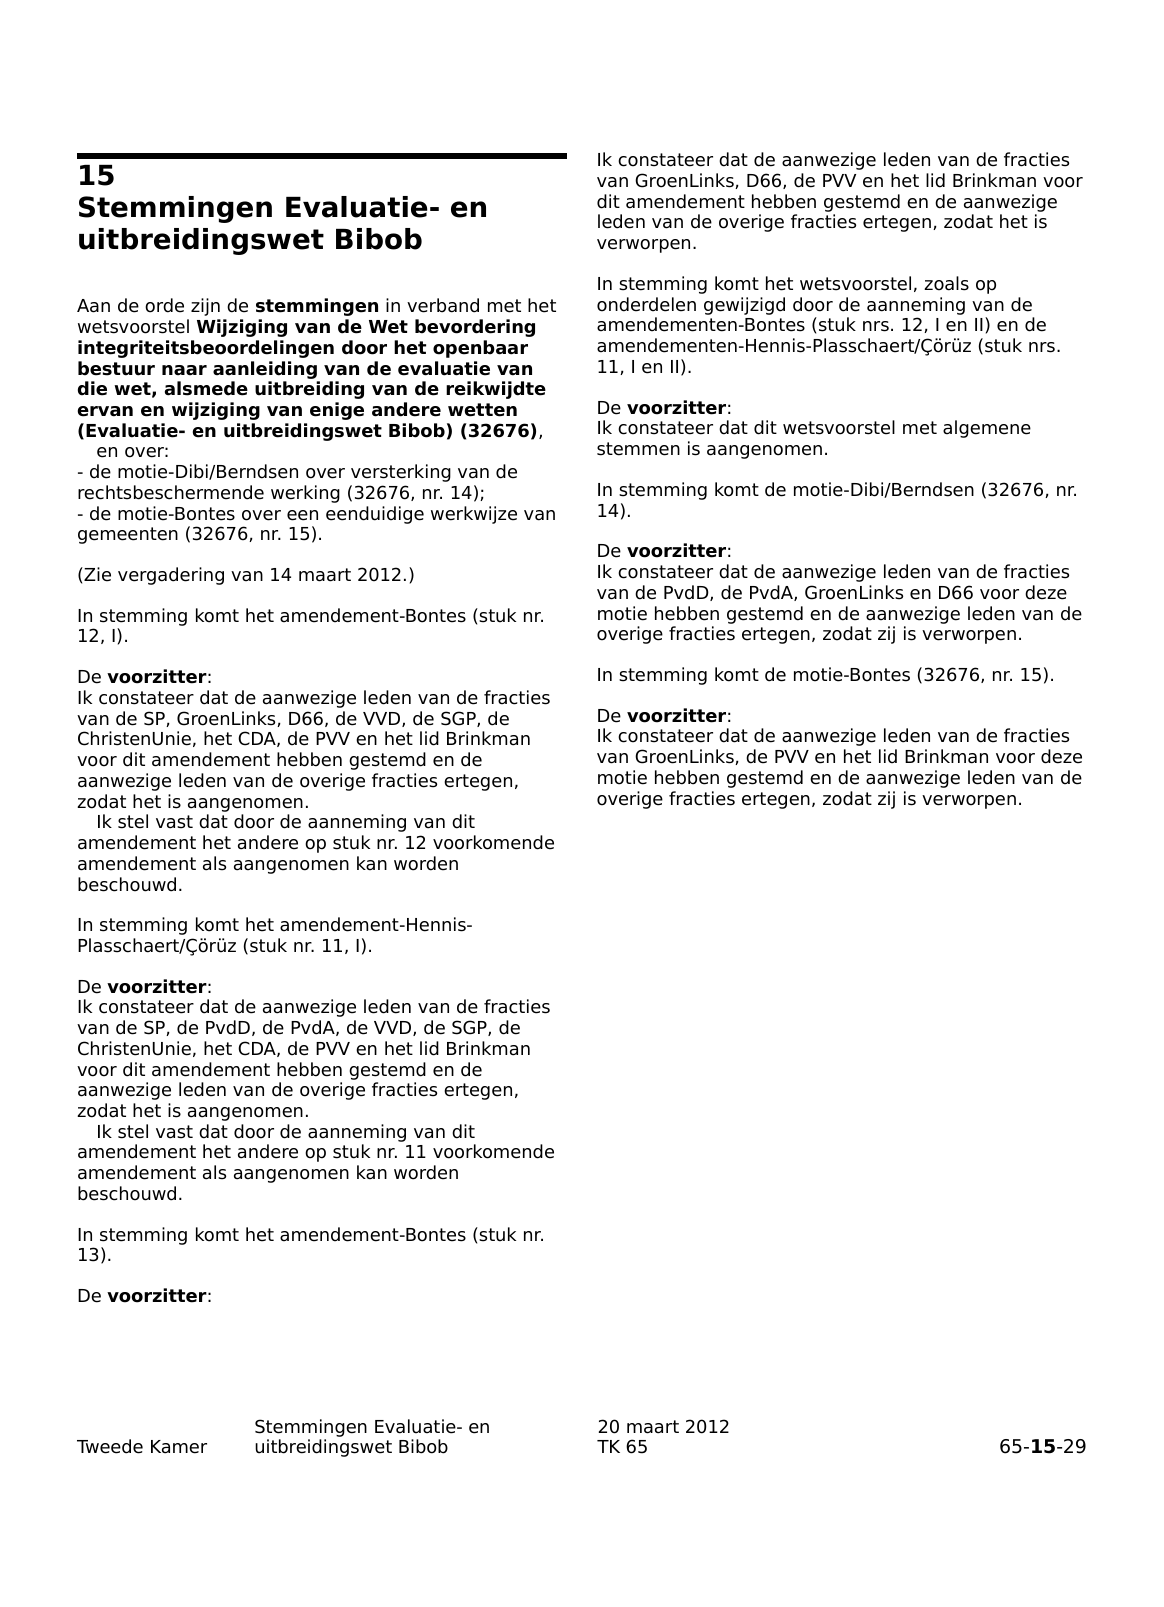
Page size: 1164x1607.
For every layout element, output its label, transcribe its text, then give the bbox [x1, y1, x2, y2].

text - de motie-Bontes over een eenduidige werkwijze van gemeenten (32676, nr. 15). [77, 503, 567, 545]
text In stemming komt het wetsvoorstel, zoals op onderdelen gewijzigd door de aanneming van de amendementen-Bontes (stuk nrs. 12, I en II) en de amendementen-Hennis-Plasschaert/Çörüz (stuk nrs. 11, I en II). [596, 274, 1087, 377]
text (Zie vergadering van 14 maart 2012.) [77, 565, 567, 586]
text De voorzitter: [77, 667, 567, 688]
text Ik constateer dat de aanwezige leden van de fracties van de SP, GroenLinks, D66, de VVD, de SGP, de ChristenUnie, het CDA, de PVV en het lid Brinkman voor dit amendement hebben gestemd en de aanwezige leden van de overige fracties ertegen, zodat het is aangenomen. [77, 688, 567, 812]
text In stemming komt het amendement-Bontes (stuk nr. 13). [77, 1224, 567, 1266]
text De voorzitter: [596, 397, 1087, 418]
text Ik constateer dat de aanwezige leden van de fracties van GroenLinks, D66, de PVV en het lid Brinkman voor dit amendement hebben gestemd en de aanwezige leden van de overige fracties ertegen, zodat het is verworpen. [596, 150, 1087, 254]
text De voorzitter: [77, 977, 567, 997]
text In stemming komt de motie-Bontes (32676, nr. 15). [596, 665, 1087, 686]
text Ik constateer dat dit wetsvoorstel met algemene stemmen is aangenomen. [596, 418, 1087, 460]
text In stemming komt het amendement-Bontes (stuk nr. 12, I). [77, 606, 567, 647]
text Ik constateer dat de aanwezige leden van de fracties van GroenLinks, de PVV en het lid Brinkman voor deze motie hebben gestemd en de aanwezige leden van de overige fracties ertegen, zodat zij is verworpen. [596, 726, 1087, 809]
title 15 Stemmingen Evaluatie- en uitbreidingswet Bibob [77, 159, 567, 256]
text De voorzitter: [77, 1286, 567, 1307]
text - de motie-Dibi/Berndsen over versterking van de rechtsbeschermende werking (32676, nr. 14); [77, 462, 567, 503]
text Ik stel vast dat door de aanneming van dit amendement het andere op stuk nr. 11 voorkomende amendement als aangenomen kan worden beschouwd. [77, 1122, 567, 1204]
text Aan de orde zijn de stemmingen in verband met het wetsvoorstel Wijziging van de Wet bevordering integriteitsbeoordelingen door het openbaar bestuur naar aanleiding van de evaluatie van die wet, alsmede uitbreiding van de reikwijdte ervan en wijziging van enige andere wetten (Evaluatie- en uitbreidingswet Bibob) (32676), [77, 296, 567, 441]
text Ik stel vast dat door de aanneming van dit amendement het andere op stuk nr. 12 voorkomende amendement als aangenomen kan worden beschouwd. [77, 812, 567, 895]
text De voorzitter: [596, 541, 1087, 562]
text In stemming komt de motie-Dibi/Berndsen (32676, nr. 14). [596, 480, 1087, 521]
text en over: [77, 441, 567, 462]
text Ik constateer dat de aanwezige leden van de fracties van de PvdD, de PvdA, GroenLinks en D66 voor deze motie hebben gestemd en de aanwezige leden van de overige fracties ertegen, zodat zij is verworpen. [596, 562, 1087, 645]
text Ik constateer dat de aanwezige leden van de fracties van de SP, de PvdD, de PvdA, de VVD, de SGP, de ChristenUnie, het CDA, de PVV en het lid Brinkman voor dit amendement hebben gestemd en de aanwezige leden van de overige fracties ertegen, zodat het is aangenomen. [77, 997, 567, 1122]
text In stemming komt het amendement-Hennis-Plasschaert/Çörüz (stuk nr. 11, I). [77, 915, 567, 957]
text De voorzitter: [596, 706, 1087, 726]
